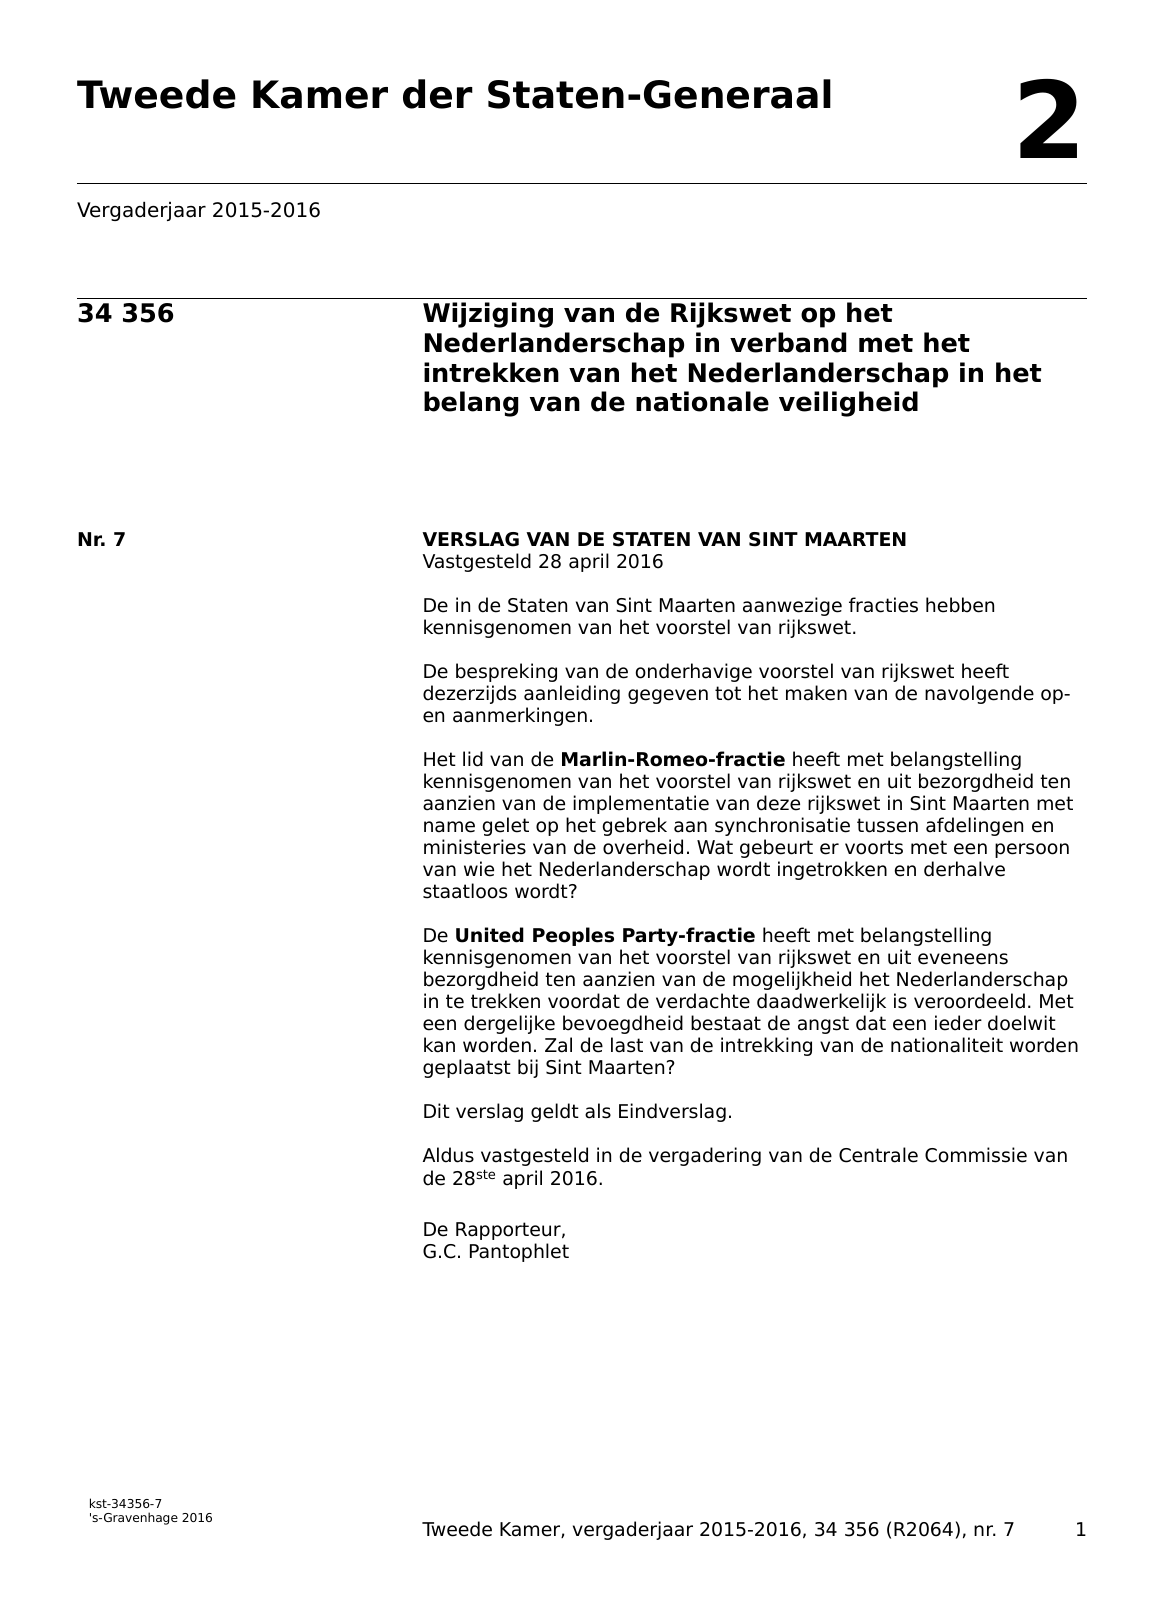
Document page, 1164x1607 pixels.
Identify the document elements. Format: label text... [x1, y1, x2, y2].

table_header Tweede Kamer der Staten-Generaal [77, 59, 886, 183]
subtitle Nr. 7 VERSLAG VAN DE STATEN VAN SINT MAARTEN [77, 529, 1087, 551]
table_header 2 [886, 59, 1087, 183]
text Het lid van de Marlin-Romeo-fractie heeft met belangstelling kennisgenomen van het voorstel van rijkswet en uit bezorgdheid ten aanzien van de implementatie van deze rijkswet in Sint Maarten met name gelet op het gebrek aan synchronisatie tussen afdelingen en ministeries van de overheid. Wat gebeurt er voorts met een persoon van wie het Nederlanderschap wordt ingetrokken en derhalve staatloos wordt? [422, 749, 1087, 903]
text De United Peoples Party-fractie heeft met belangstelling kennisgenomen van het voorstel van rijkswet en uit eveneens bezorgdheid ten aanzien van de mogelijkheid het Nederlanderschap in te trekken voordat de verdachte daadwerkelijk is veroordeeld. Met een dergelijke bevoegdheid bestaat de angst dat een ieder doelwit kan worden. Zal de last van de intrekking van de nationaliteit worden geplaatst bij Sint Maarten? [422, 925, 1087, 1079]
text De Rapporteur, G.C. Pantophlet [422, 1219, 1087, 1263]
table_cell Vergaderjaar 2015-2016 [77, 184, 1087, 298]
text 's-Gravenhage 2016 [88, 1511, 323, 1525]
text Vastgesteld 28 april 2016 [422, 551, 1087, 573]
text De in de Staten van Sint Maarten aanwezige fracties hebben kennisgenomen van het voorstel van rijkswet. [422, 595, 1087, 639]
subtitle 34 356 Wijziging van de Rijkswet op het Nederlanderschap in verband met het intrekken van het Nederlanderschap in het belang van de nationale veiligheid [77, 299, 1087, 418]
text Dit verslag geldt als Eindverslag. [422, 1101, 1087, 1123]
text kst-34356-7 [88, 1497, 323, 1511]
text Aldus vastgesteld in de vergadering van de Centrale Commissie van de 28ste april 2016. [422, 1145, 1087, 1189]
text De bespreking van de onderhavige voorstel van rijkswet heeft dezerzijds aanleiding gegeven tot het maken van de navolgende op- en aanmerkingen. [422, 661, 1087, 727]
